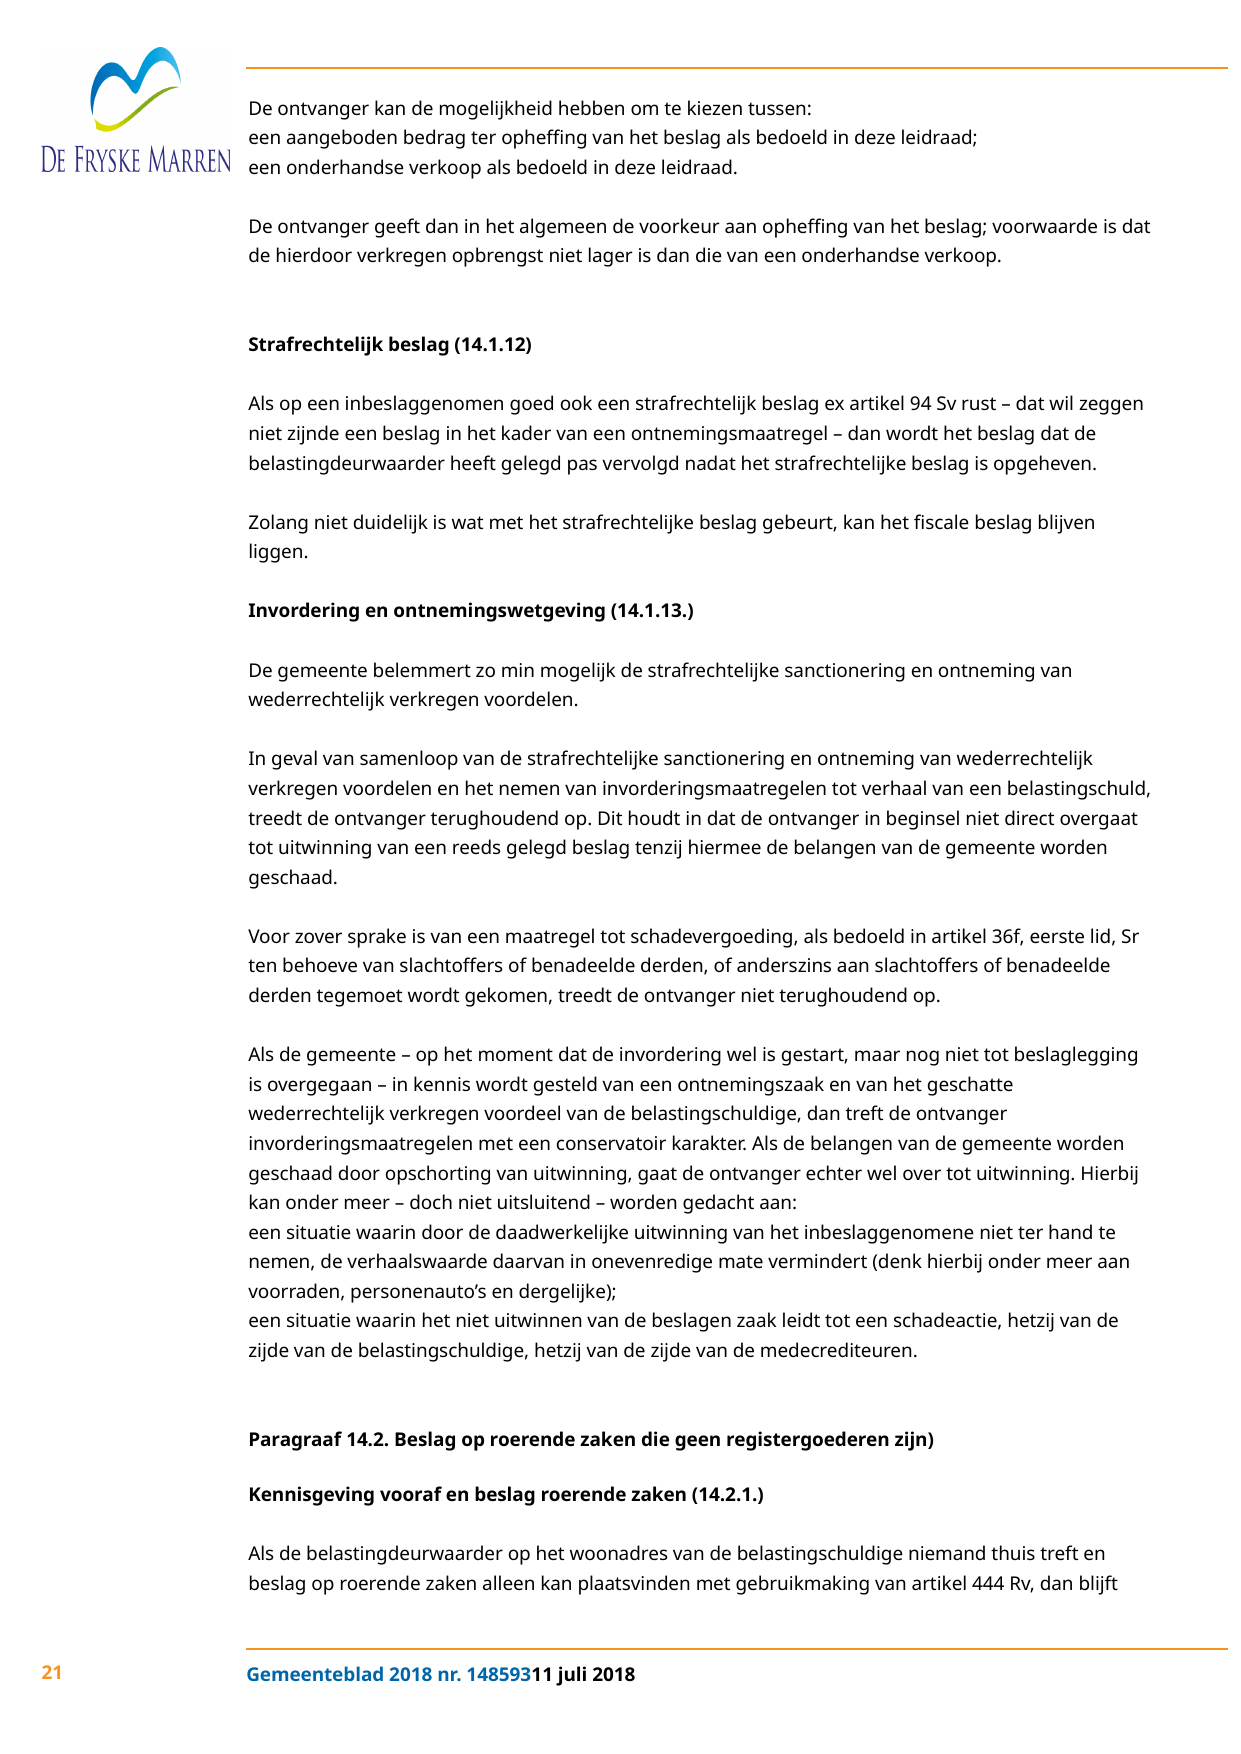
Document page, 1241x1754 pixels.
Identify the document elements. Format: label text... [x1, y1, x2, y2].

text een situatie waarin door de daadwerkelijke uitwinning van het inbeslaggenomene niet ter hand te nemen, de verhaalswaarde daarvan in onevenredige mate vermindert (denk hierbij onder meer aan voorraden, personenauto’s en dergelijke); [248, 1219, 1152, 1304]
text een aangeboden bedrag ter opheffing van het beslag als bedoeld in deze leidraad; [248, 124, 1152, 150]
text Voor zover sprake is van een maatregel tot schadevergoeding, als bedoeld in artikel 36f, eerste lid, Sr ten behoeve van slachtoffers of benadeelde derden, of anderszins aan slachtoffers of benadeelde derden tegemoet wordt gekomen, treedt de ontvanger niet terughoudend op. [248, 923, 1152, 1008]
text Zolang niet duidelijk is wat met het strafrechtelijke beslag gebeurt, kan het fiscale beslag blijven liggen. [248, 509, 1152, 564]
text Kennisgeving vooraf en beslag roerende zaken (14.2.1.) [248, 1481, 1152, 1507]
text een onderhandse verkoop als bedoeld in deze leidraad. [248, 154, 1152, 180]
picture [41, 47, 231, 172]
text Invordering en ontnemingswetgeving (14.1.13.) [248, 598, 1152, 623]
text Als de gemeente – op het moment dat de invordering wel is gestart, maar nog niet tot beslaglegging is overgegaan – in kennis wordt gesteld van een ontnemingszaak en van het geschatte wederrechtelijk verkregen voordeel van de belastingschuldige, dan treft de ontvanger invorderingsmaatregelen met een conservatoir karakter. Als de belangen van de gemeente worden geschaad door opschorting van uitwinning, gaat de ontvanger echter wel over tot uitwinning. Hierbij kan onder meer – doch niet uitsluitend – worden gedacht aan: [248, 1041, 1152, 1215]
text Als op een inbeslaggenomen goed ook een strafrechtelijk beslag ex artikel 94 Sv rust – dat wil zeggen niet zijnde een beslag in het kader van een ontnemingsmaatregel – dan wordt het beslag dat de belastingdeurwaarder heeft gelegd pas vervolgd nadat het strafrechtelijke beslag is opgeheven. [248, 391, 1152, 476]
text De gemeente belemmert zo min mogelijk de strafrechtelijke sanctionering en ontneming van wederrechtelijk verkregen voordelen. [248, 657, 1152, 712]
text Paragraaf 14.2. Beslag op roerende zaken die geen registergoederen zijn) [248, 1426, 1152, 1452]
text een situatie waarin het niet uitwinnen van de beslagen zaak leidt tot een schadeactie, hetzij van de zijde van de belastingschuldige, hetzij van de zijde van de medecrediteuren. [248, 1308, 1152, 1363]
text Strafrechtelijk beslag (14.1.12) [248, 331, 1152, 357]
text In geval van samenloop van de strafrechtelijke sanctionering en ontneming van wederrechtelijk verkregen voordelen en het nemen van invorderingsmaatregelen tot verhaal van een belastingschuld, treedt de ontvanger terughoudend op. Dit houdt in dat de ontvanger in beginsel niet direct overgaat tot uitwinning van een reeds gelegd beslag tenzij hiermee de belangen van de gemeente worden geschaad. [248, 746, 1152, 890]
text De ontvanger kan de mogelijkheid hebben om te kiezen tussen: [248, 95, 1152, 121]
text De ontvanger geeft dan in het algemeen de voorkeur aan opheffing van het beslag; voorwaarde is dat de hierdoor verkregen opbrengst niet lager is dan die van een onderhandse verkoop. [248, 213, 1152, 268]
text Als de belastingdeurwaarder op het woonadres van de belastingschuldige niemand thuis treft en beslag op roerende zaken alleen kan plaatsvinden met gebruikmaking van artikel 444 Rv, dan blijft [248, 1541, 1152, 1596]
